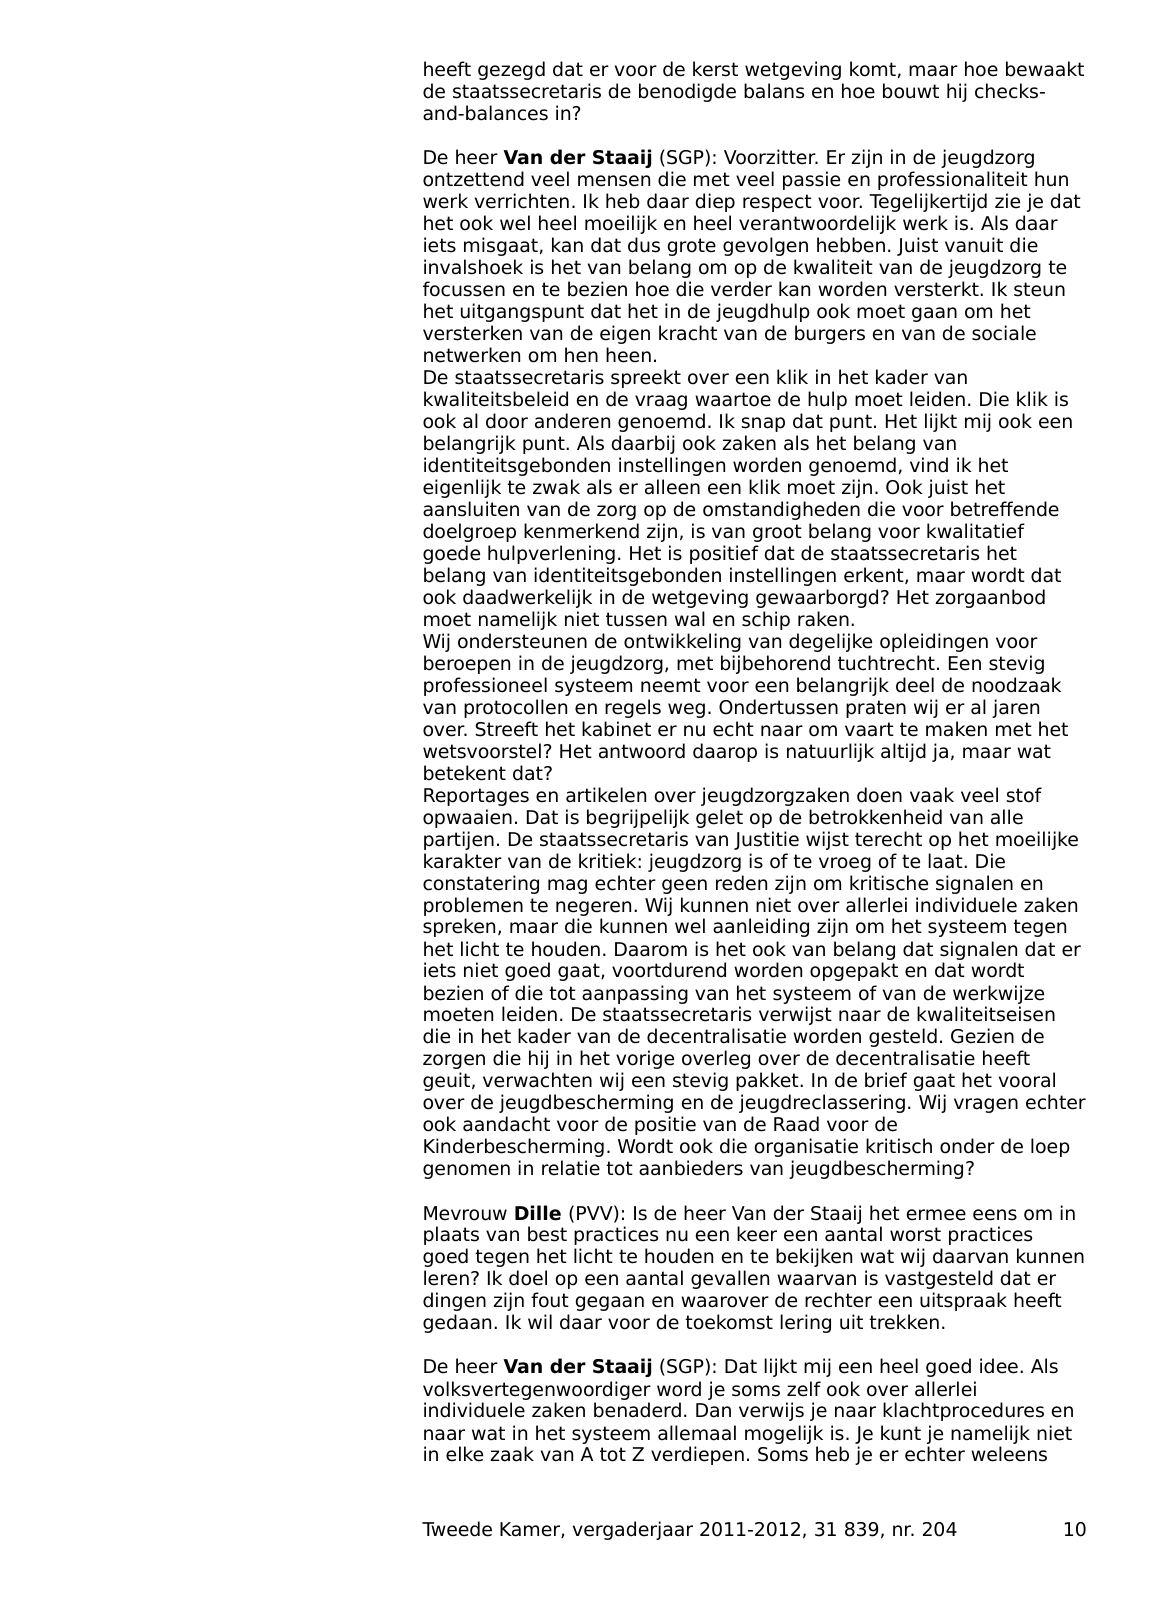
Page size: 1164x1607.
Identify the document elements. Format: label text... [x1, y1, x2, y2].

text De staatssecretaris spreekt over een klik in het kader van kwaliteitsbeleid en de vraag waartoe de hulp moet leiden. Die klik is ook al door anderen genoemd. Ik snap dat punt. Het lijkt mij ook een belangrijk punt. Als daarbij ook zaken als het belang van identiteitsgebonden instellingen worden genoemd, vind ik het eigenlijk te zwak als er alleen een klik moet zijn. Ook juist het aansluiten van de zorg op de omstandigheden die voor betreffende doelgroep kenmerkend zijn, is van groot belang voor kwalitatief goede hulpverlening. Het is positief dat de staatssecretaris het belang van identiteitsgebonden instellingen erkent, maar wordt dat ook daadwerkelijk in de wetgeving gewaarborgd? Het zorgaanbod moet namelijk niet tussen wal en schip raken. [422, 367, 1087, 631]
text Reportages en artikelen over jeugdzorgzaken doen vaak veel stof opwaaien. Dat is begrijpelijk gelet op de betrokkenheid van alle partijen. De staatssecretaris van Justitie wijst terecht op het moeilijke karakter van de kritiek: jeugdzorg is of te vroeg of te laat. Die constatering mag echter geen reden zijn om kritische signalen en problemen te negeren. Wij kunnen niet over allerlei individuele zaken spreken, maar die kunnen wel aanleiding zijn om het systeem tegen het licht te houden. Daarom is het ook van belang dat signalen dat er iets niet goed gaat, voortdurend worden opgepakt en dat wordt bezien of die tot aanpassing van het systeem of van de werkwijze moeten leiden. De staatssecretaris verwijst naar de kwaliteitseisen die in het kader van de decentralisatie worden gesteld. Gezien de zorgen die hij in het vorige overleg over de decentralisatie heeft geuit, verwachten wij een stevig pakket. In de brief gaat het vooral over de jeugdbescherming en de jeugdreclassering. Wij vragen echter ook aandacht voor de positie van de Raad voor de Kinderbescherming. Wordt ook die organisatie kritisch onder de loep genomen in relatie tot aanbieders van jeugdbescherming? [422, 784, 1087, 1180]
text Mevrouw Dille (PVV): Is de heer Van der Staaij het ermee eens om in plaats van best practices nu een keer een aantal worst practices goed tegen het licht te houden en te bekijken wat wij daarvan kunnen leren? Ik doel op een aantal gevallen waarvan is vastgesteld dat er dingen zijn fout gegaan en waarover de rechter een uitspraak heeft gedaan. Ik wil daar voor de toekomst lering uit trekken. [422, 1202, 1087, 1334]
text heeft gezegd dat er voor de kerst wetgeving komt, maar hoe bewaakt de staatssecretaris de benodigde balans en hoe bouwt hij checks-and-balances in? [422, 59, 1087, 125]
text Wij ondersteunen de ontwikkeling van degelijke opleidingen voor beroepen in de jeugdzorg, met bijbehorend tuchtrecht. Een stevig professioneel systeem neemt voor een belangrijk deel de noodzaak van protocollen en regels weg. Ondertussen praten wij er al jaren over. Streeft het kabinet er nu echt naar om vaart te maken met het wetsvoorstel? Het antwoord daarop is natuurlijk altijd ja, maar wat betekent dat? [422, 631, 1087, 784]
text De heer Van der Staaij (SGP): Voorzitter. Er zijn in de jeugdzorg ontzettend veel mensen die met veel passie en professionaliteit hun werk verrichten. Ik heb daar diep respect voor. Tegelijkertijd zie je dat het ook wel heel moeilijk en heel verantwoordelijk werk is. Als daar iets misgaat, kan dat dus grote gevolgen hebben. Juist vanuit die invalshoek is het van belang om op de kwaliteit van de jeugdzorg te focussen en te bezien hoe die verder kan worden versterkt. Ik steun het uitgangspunt dat het in de jeugdhulp ook moet gaan om het versterken van de eigen kracht van de burgers en van de sociale netwerken om hen heen. [422, 147, 1087, 367]
text De heer Van der Staaij (SGP): Dat lijkt mij een heel goed idee. Als volksvertegenwoordiger word je soms zelf ook over allerlei individuele zaken benaderd. Dan verwijs je naar klachtprocedures en naar wat in het systeem allemaal mogelijk is. Je kunt je namelijk niet in elke zaak van A tot Z verdiepen. Soms heb je er echter weleens [422, 1356, 1087, 1466]
